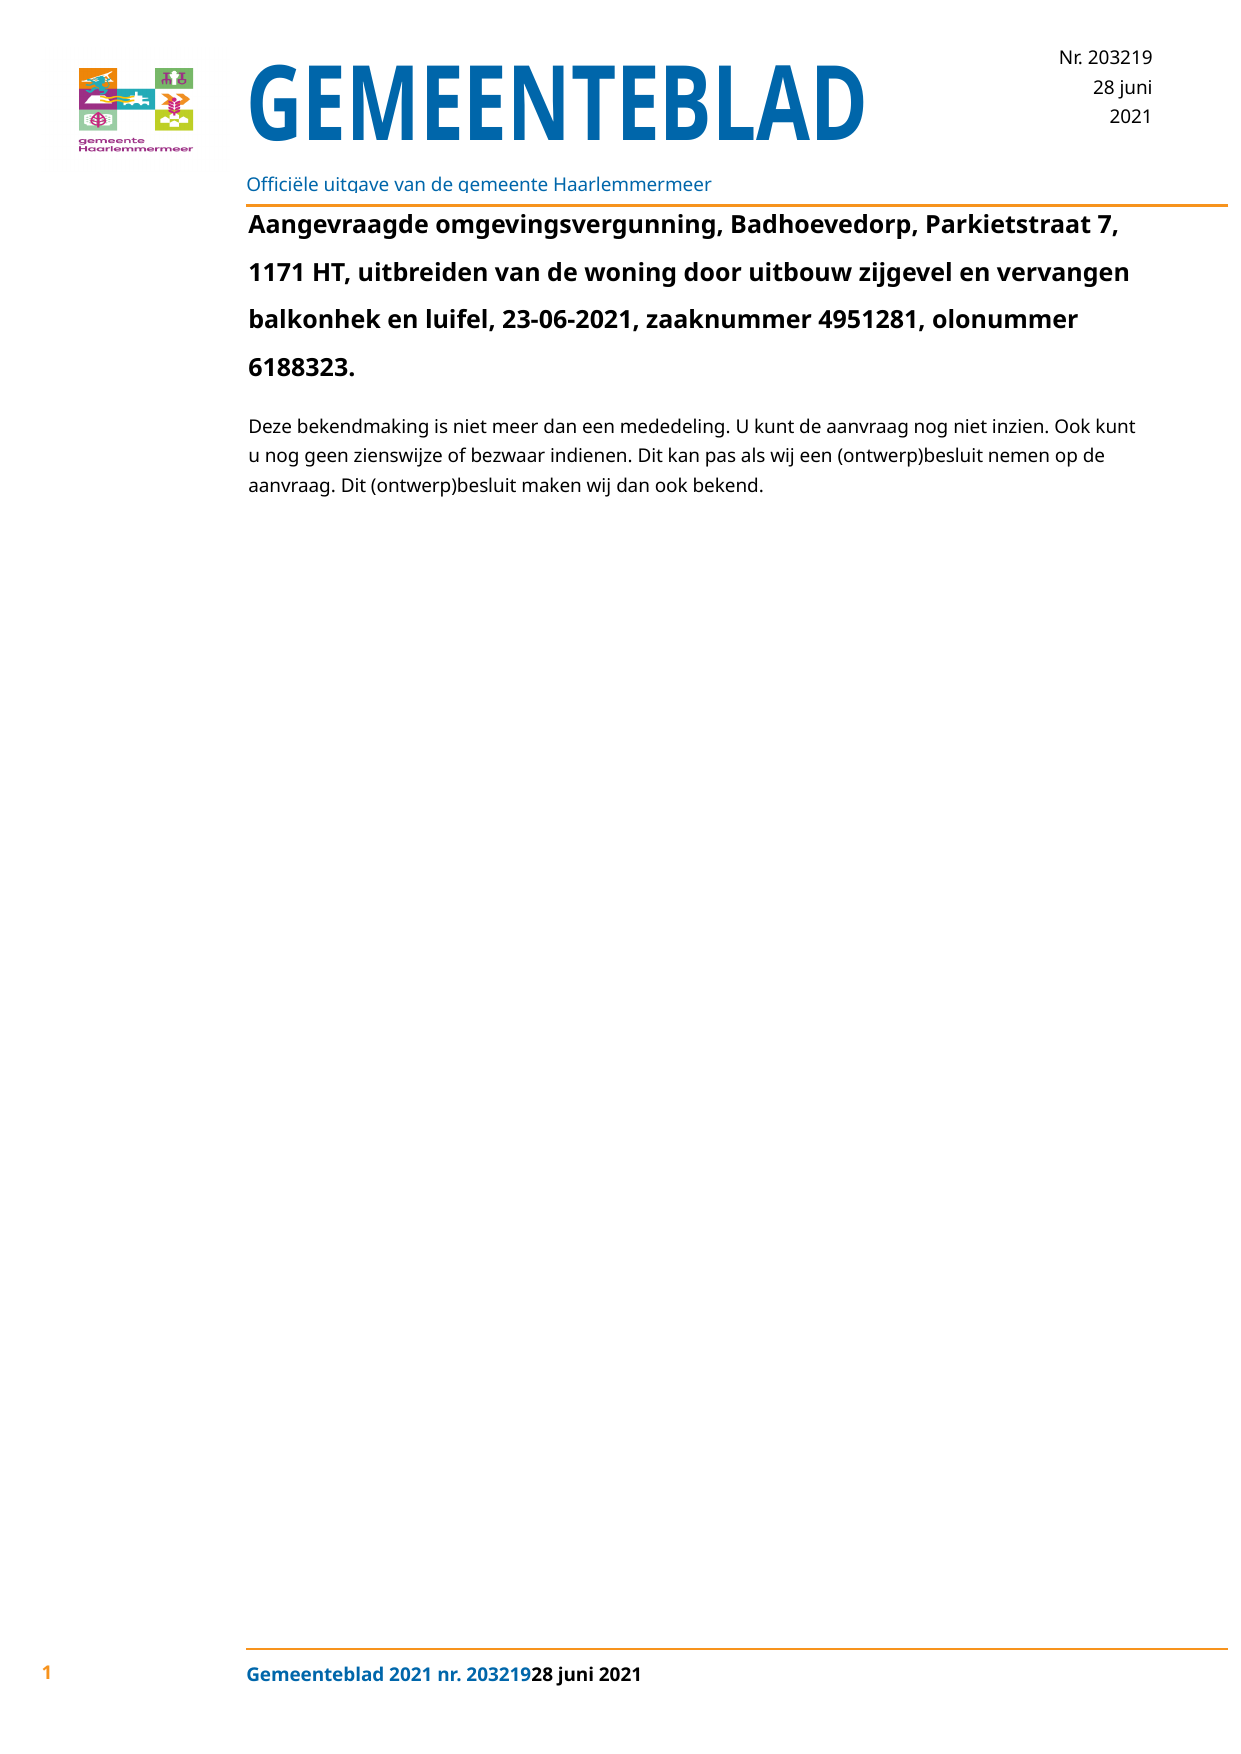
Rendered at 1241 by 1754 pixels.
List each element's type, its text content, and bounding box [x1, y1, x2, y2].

text Aangevraagde omgevingsvergunning, Badhoevedorp, Parkietstraat 7, 1171 HT, uitbreiden van de woning door uitbouw zijgevel en vervangen balkonhek en luifel, 23-06-2021, zaaknummer 4951281, olonummer 6188323. [248, 207, 1152, 384]
text Deze bekendmaking is niet meer dan een mededeling. U kunt de aanvraag nog niet inzien. Ook kunt u nog geen zienswijze of bezwaar indienen. Dit kan pas als wij een (ontwerp)besluit nemen op de aanvraag. Dit (ontwerp)besluit maken wij dan ook bekend. [248, 413, 1152, 498]
picture [41, 47, 231, 172]
